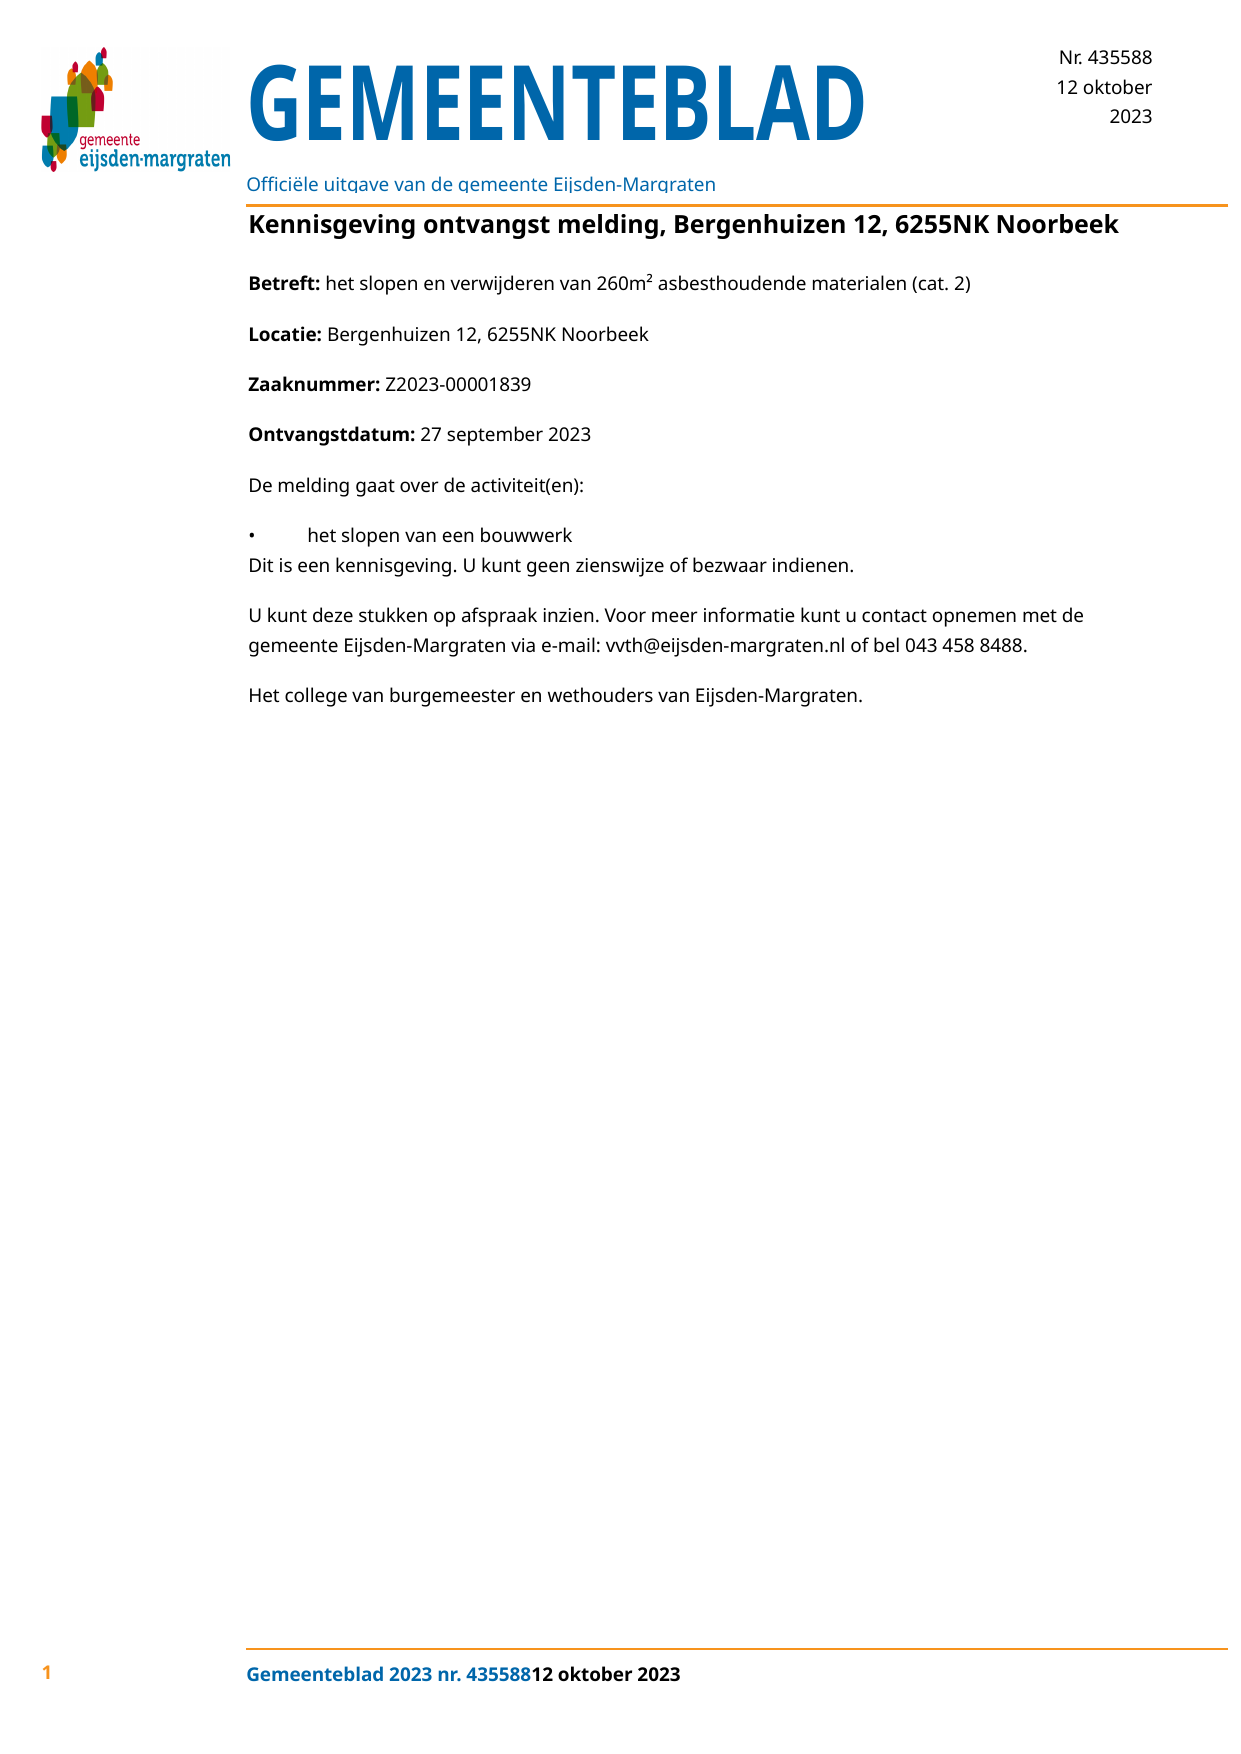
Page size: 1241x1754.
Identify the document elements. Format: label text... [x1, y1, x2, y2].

text Het college van burgemeester en wethouders van Eijsden-Margraten. [248, 682, 1152, 708]
list het slopen van een bouwwerk [248, 522, 1152, 548]
text De melding gaat over de activiteit(en): [248, 472, 1152, 498]
text Zaaknummer: Z2023-00001839 [248, 371, 1152, 397]
text Kennisgeving ontvangst melding, Bergenhuizen 12, 6255NK Noorbeek [248, 207, 1152, 241]
text U kunt deze stukken op afspraak inzien. Voor meer informatie kunt u contact opnemen met de gemeente Eijsden-Margraten via e-mail: vvth@eijsden-margraten.nl of bel 043 458 8488. [248, 602, 1152, 658]
text Locatie: Bergenhuizen 12, 6255NK Noorbeek [248, 321, 1152, 346]
text Ontvangstdatum: 27 september 2023 [248, 422, 1152, 447]
text Betreft: het slopen en verwijderen van 260m² asbesthoudende materialen (cat. 2) [248, 270, 1152, 296]
picture [41, 47, 231, 172]
text Dit is een kennisgeving. U kunt geen zienswijze of bezwaar indienen. [248, 552, 1152, 578]
